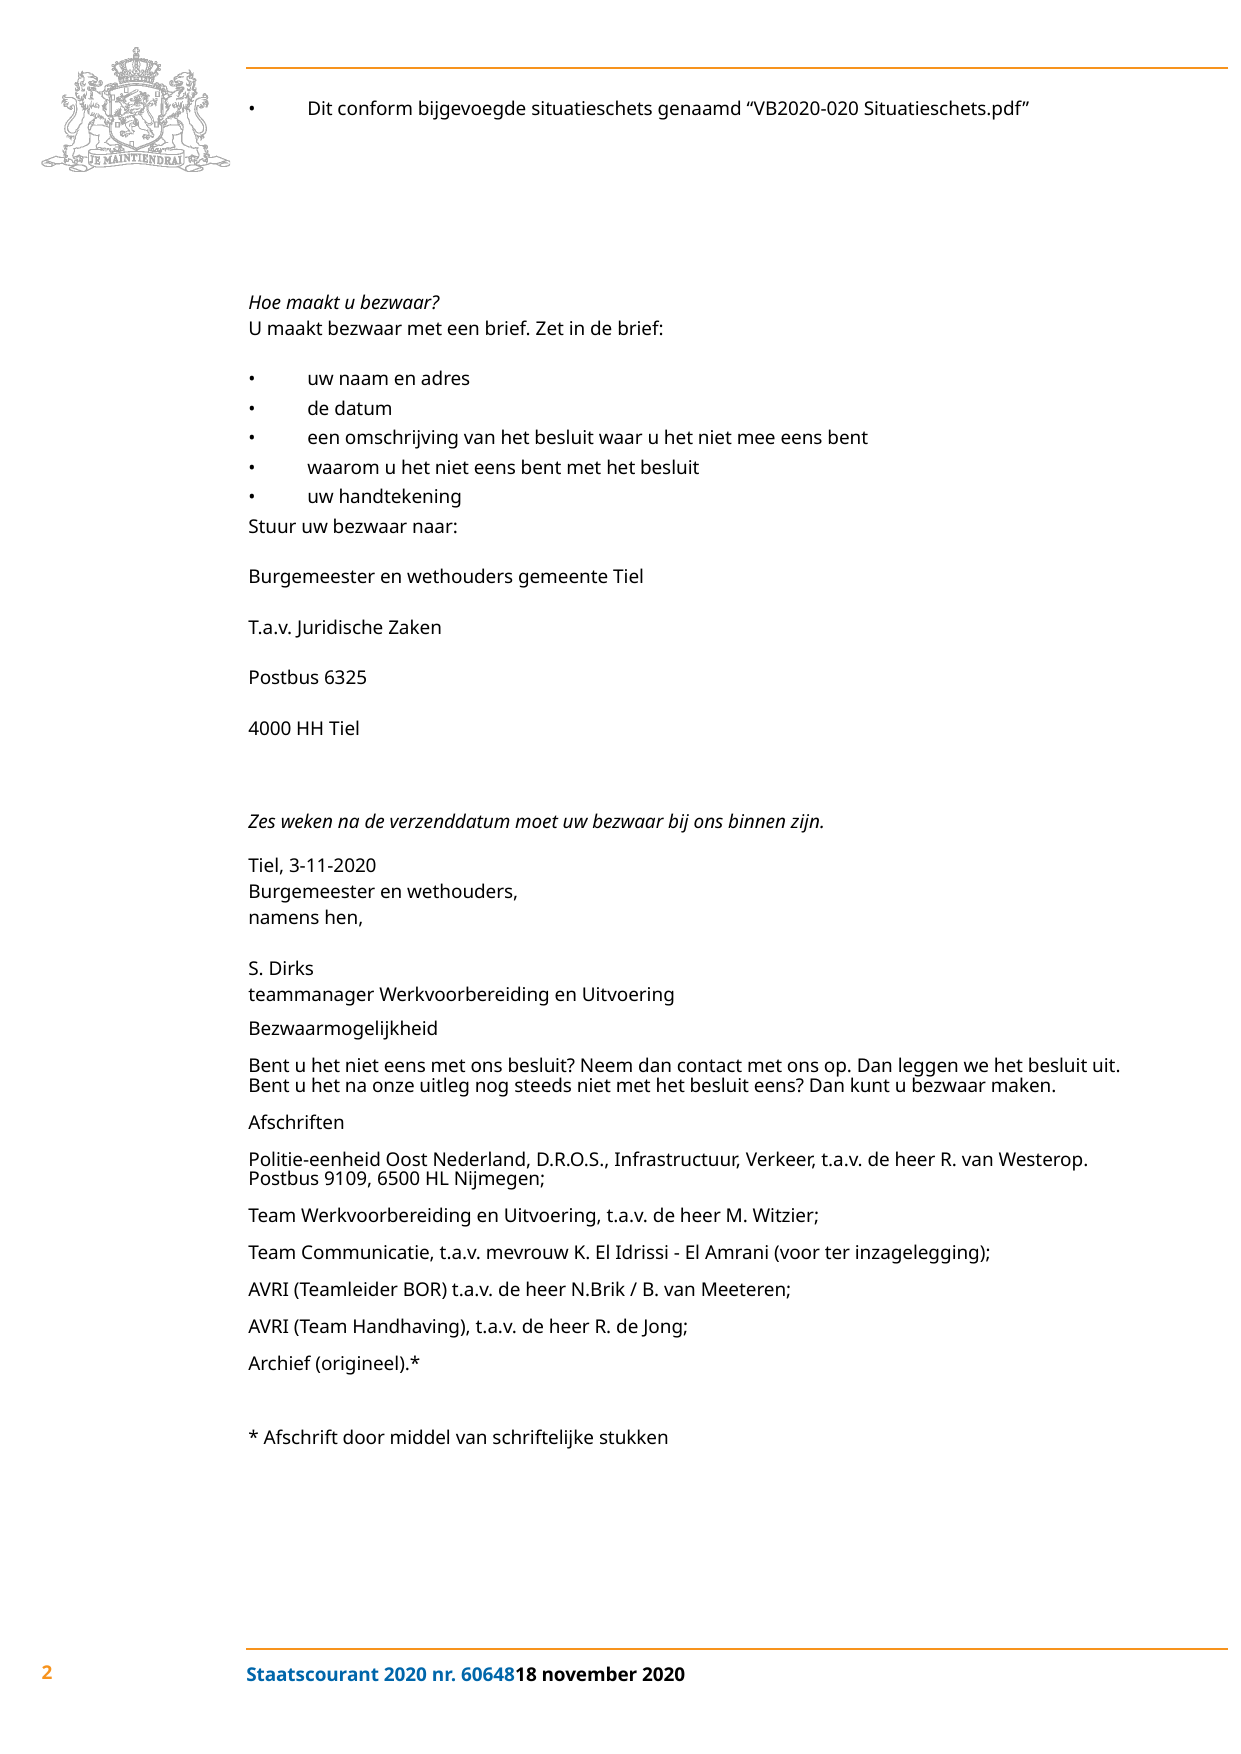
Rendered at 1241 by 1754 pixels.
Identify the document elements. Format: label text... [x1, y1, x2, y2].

text Archief (origineel).* [248, 1355, 1152, 1374]
text Hoe maakt u bezwaar? [248, 289, 1152, 315]
list waarom u het niet eens bent met het besluit [248, 454, 1152, 480]
list een omschrijving van het besluit waar u het niet mee eens bent [248, 424, 1152, 450]
text T.a.v. Juridische Zaken [248, 614, 1152, 640]
text Politie-eenheid Oost Nederland, D.R.O.S., Infrastructuur, Verkeer, t.a.v. de heer R. van Westerop. Postbus 9109, 6500 HL Nijmegen; [248, 1151, 1152, 1189]
text teammanager Werkvoorbereiding en Uitvoering [248, 981, 1152, 1007]
text * Afschrift door middel van schriftelijke stukken [248, 1429, 1152, 1448]
text namens hen, [248, 904, 1152, 929]
text Burgemeester en wethouders gemeente Tiel [248, 564, 1152, 589]
text Burgemeester en wethouders, [248, 878, 1152, 904]
list uw naam en adres [248, 365, 1152, 391]
text Bezwaarmogelijkheid [248, 1020, 1152, 1040]
list Dit conform bijgevoegde situatieschets genaamd “VB2020-020 Situatieschets.pdf” [248, 95, 1152, 121]
text Stuur uw bezwaar naar: [248, 513, 1152, 539]
text Team Werkvoorbereiding en Uitvoering, t.a.v. de heer M. Witzier; [248, 1207, 1152, 1226]
text AVRI (Teamleider BOR) t.a.v. de heer N.Brik / B. van Meeteren; [248, 1281, 1152, 1300]
text Team Communicatie, t.a.v. mevrouw K. El Idrissi - El Amrani (voor ter inzagelegging); [248, 1244, 1152, 1263]
text Postbus 6325 [248, 664, 1152, 690]
text Bent u het niet eens met ons besluit? Neem dan contact met ons op. Dan leggen we het besluit uit. Bent u het na onze uitleg nog steeds niet met het besluit eens? Dan kunt u bezwaar maken. [248, 1057, 1152, 1096]
text Tiel, 3-11-2020 [248, 852, 1152, 878]
list de datum [248, 395, 1152, 421]
text AVRI (Team Handhaving), t.a.v. de heer R. de Jong; [248, 1318, 1152, 1337]
text Afschriften [248, 1114, 1152, 1133]
text Zes weken na de verzenddatum moet uw bezwaar bij ons binnen zijn. [248, 808, 1152, 834]
text S. Dirks [248, 955, 1152, 981]
text U maakt bezwaar met een brief. Zet in de brief: [248, 315, 1152, 341]
picture [41, 47, 231, 172]
text 4000 HH Tiel [248, 715, 1152, 741]
list uw handtekening [248, 484, 1152, 509]
